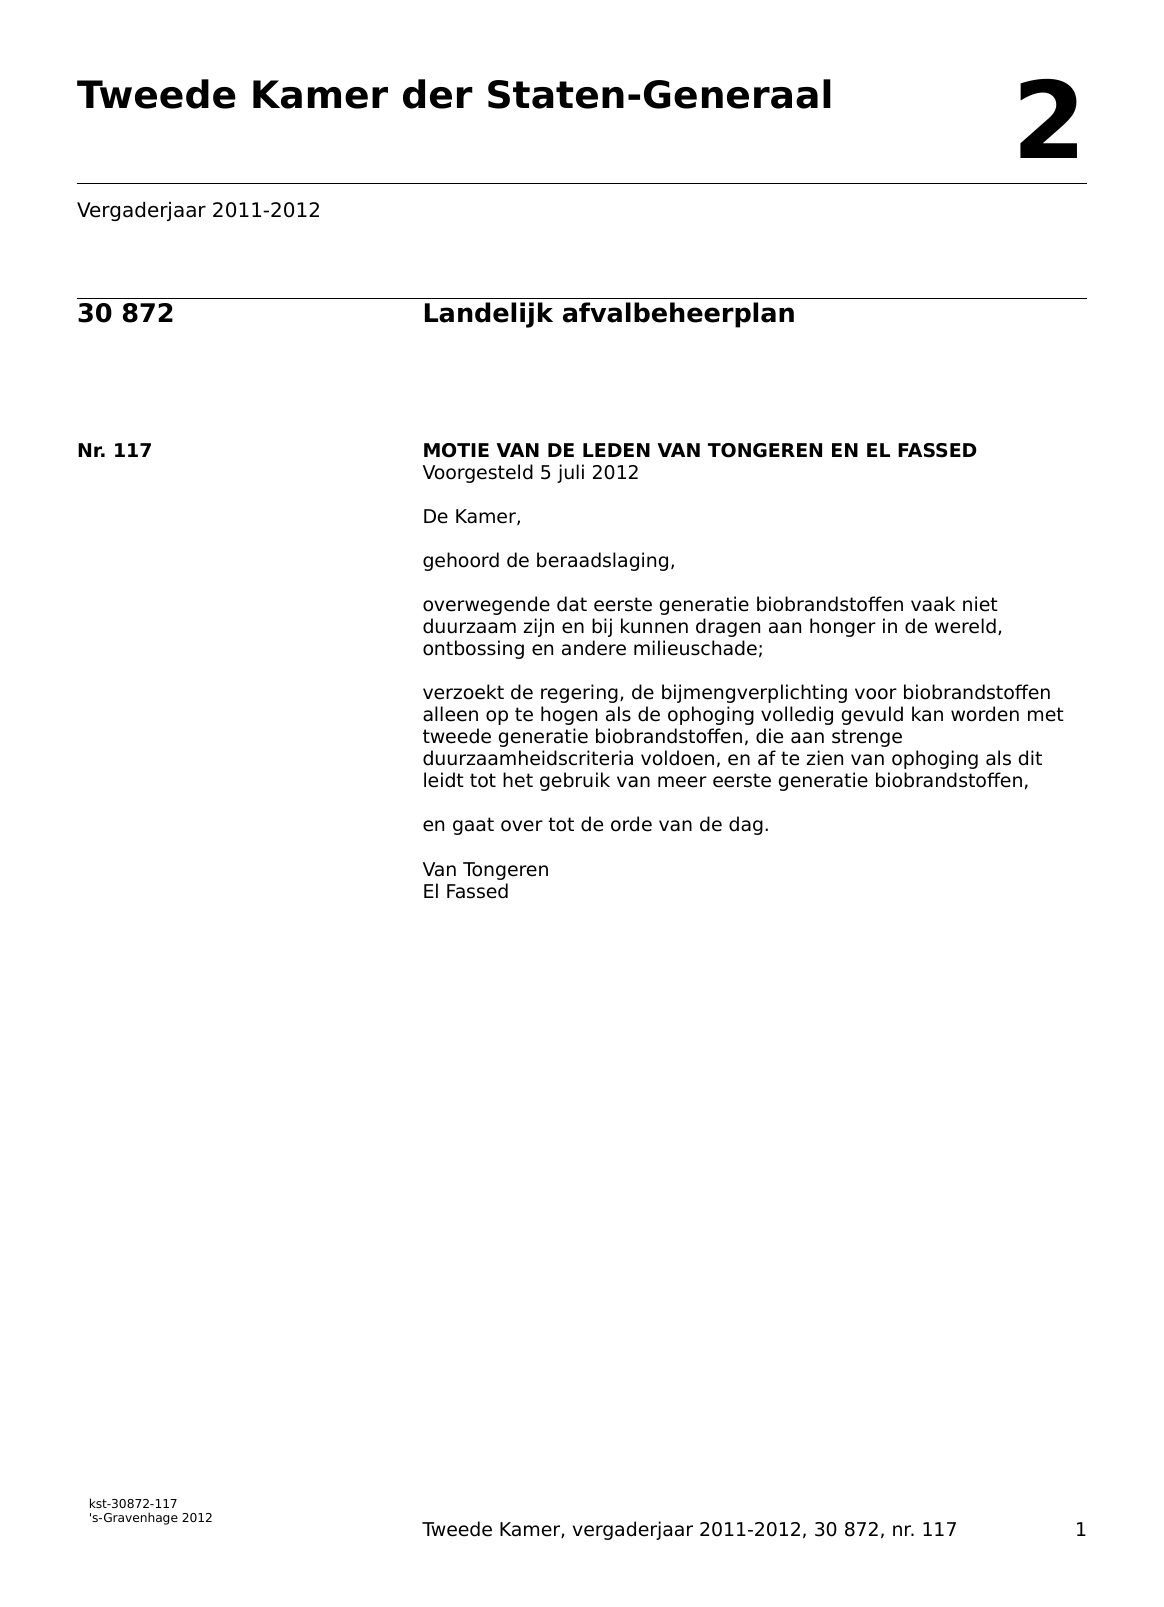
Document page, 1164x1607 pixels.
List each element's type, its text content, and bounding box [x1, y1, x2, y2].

text verzoekt de regering, de bijmengverplichting voor biobrandstoffen alleen op te hogen als de ophoging volledig gevuld kan worden met tweede generatie biobrandstoffen, die aan strenge duurzaamheidscriteria voldoen, en af te zien van ophoging als dit leidt tot het gebruik van meer eerste generatie biobrandstoffen, [422, 682, 1087, 792]
text De Kamer, [422, 506, 1087, 528]
text kst-30872-117 [88, 1497, 323, 1511]
text gehoord de beraadslaging, [422, 550, 1087, 572]
text Van Tongeren [422, 858, 1087, 881]
text 's-Gravenhage 2012 [88, 1511, 323, 1525]
subtitle 30 872 Landelijk afvalbeheerplan [77, 299, 1087, 329]
subtitle Nr. 117 MOTIE VAN DE LEDEN VAN TONGEREN EN EL FASSED [77, 440, 1087, 462]
text El Fassed [422, 881, 1087, 902]
table_header 2 [886, 59, 1087, 183]
text overwegende dat eerste generatie biobrandstoffen vaak niet duurzaam zijn en bij kunnen dragen aan honger in de wereld, ontbossing en andere milieuschade; [422, 594, 1087, 660]
text en gaat over tot de orde van de dag. [422, 814, 1087, 836]
text Voorgesteld 5 juli 2012 [422, 462, 1087, 484]
table_cell Vergaderjaar 2011-2012 [77, 184, 1087, 298]
table_header Tweede Kamer der Staten-Generaal [77, 59, 886, 183]
